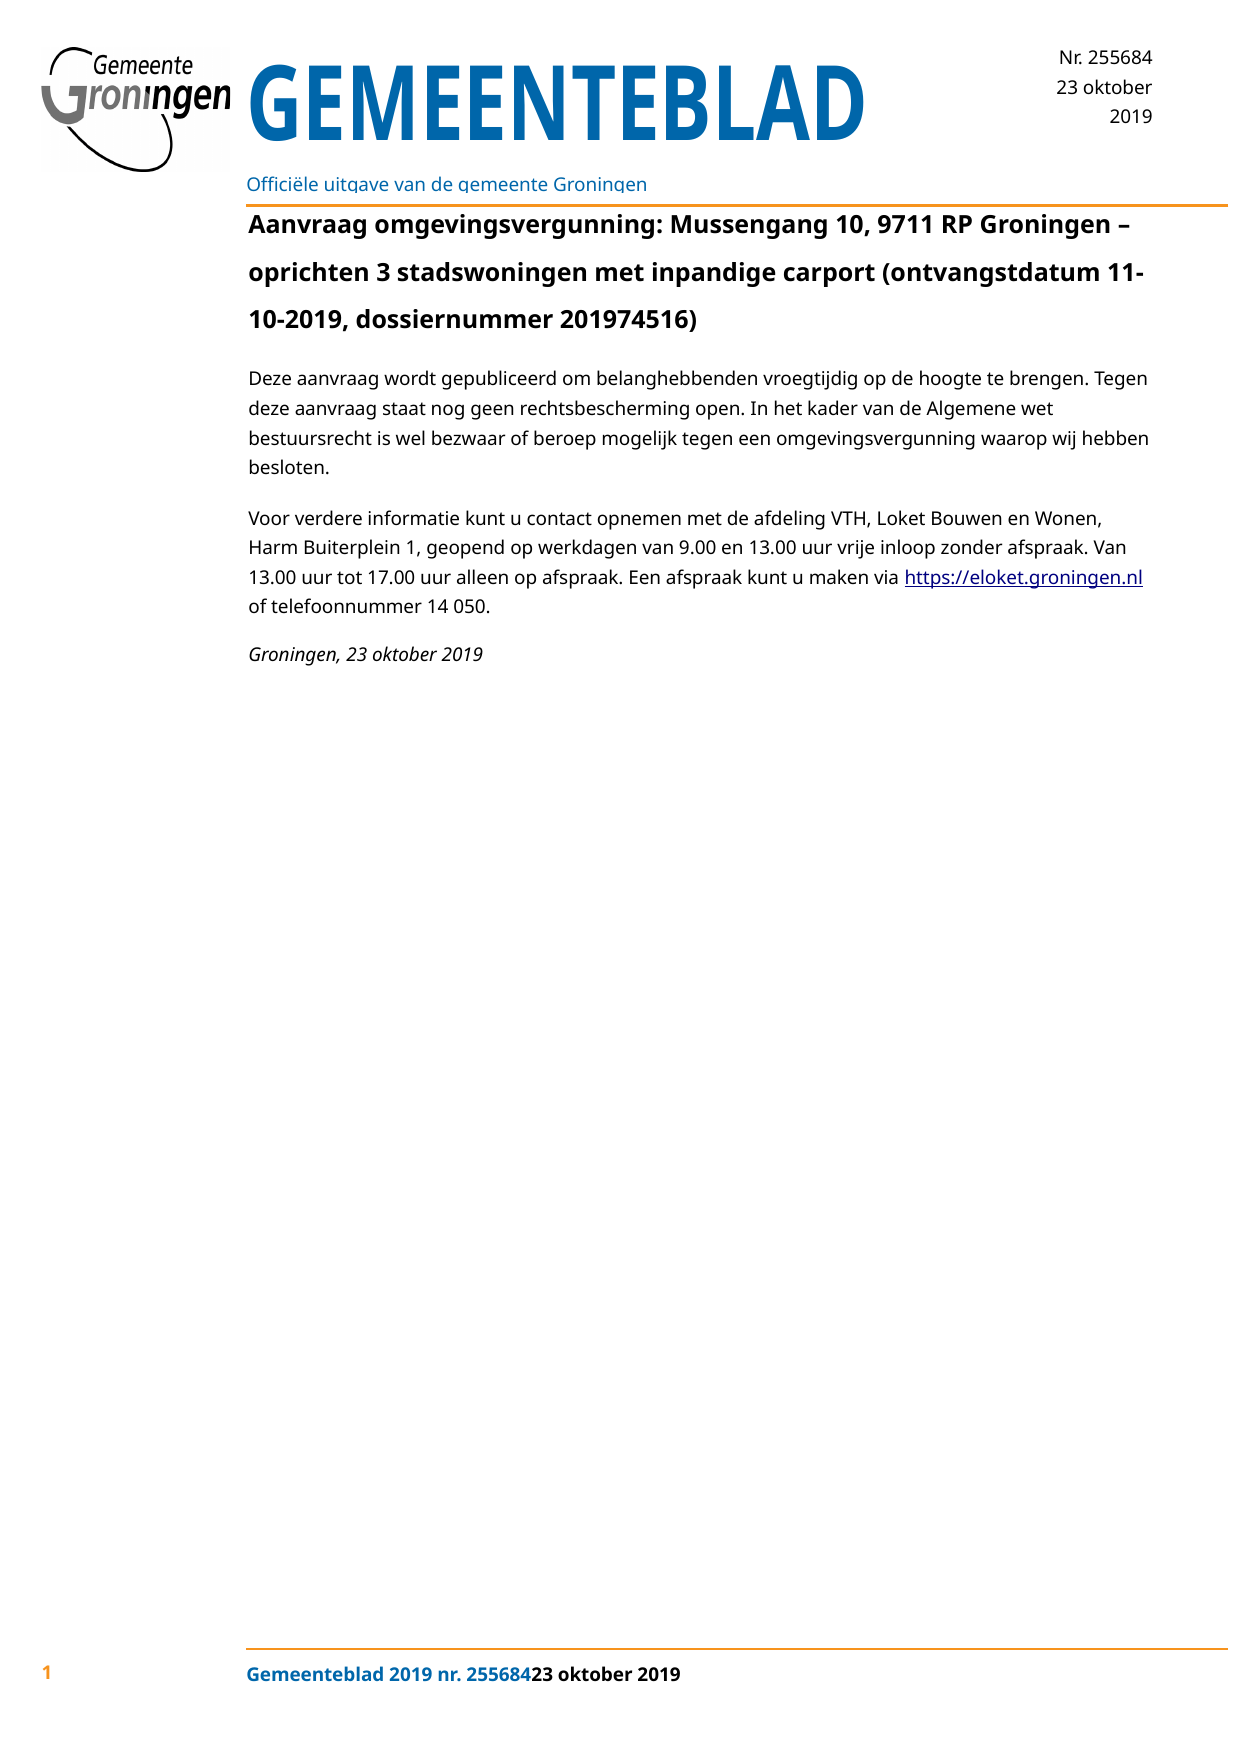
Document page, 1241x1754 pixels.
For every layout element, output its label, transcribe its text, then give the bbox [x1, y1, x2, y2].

text Aanvraag omgevingsvergunning: Mussengang 10, 9711 RP Groningen – oprichten 3 stadswoningen met inpandige carport (ontvangstdatum 11-10-2019, dossiernummer 201974516) [248, 207, 1152, 336]
text Voor verdere informatie kunt u contact opnemen met de afdeling VTH, Loket Bouwen en Wonen, Harm Buiterplein 1, geopend op werkdagen van 9.00 en 13.00 uur vrije inloop zonder afspraak. Van 13.00 uur tot 17.00 uur alleen op afspraak. Een afspraak kunt u maken via https://eloket.groningen.nl of telefoonnummer 14 050. [248, 505, 1152, 619]
text Groningen, 23 oktober 2019 [248, 641, 1152, 667]
picture [41, 47, 231, 172]
text Deze aanvraag wordt gepubliceerd om belanghebbenden vroegtijdig op de hoogte te brengen. Tegen deze aanvraag staat nog geen rechtsbescherming open. In het kader van de Algemene wet bestuursrecht is wel bezwaar of beroep mogelijk tegen een omgevingsvergunning waarop wij hebben besloten. [248, 366, 1152, 480]
